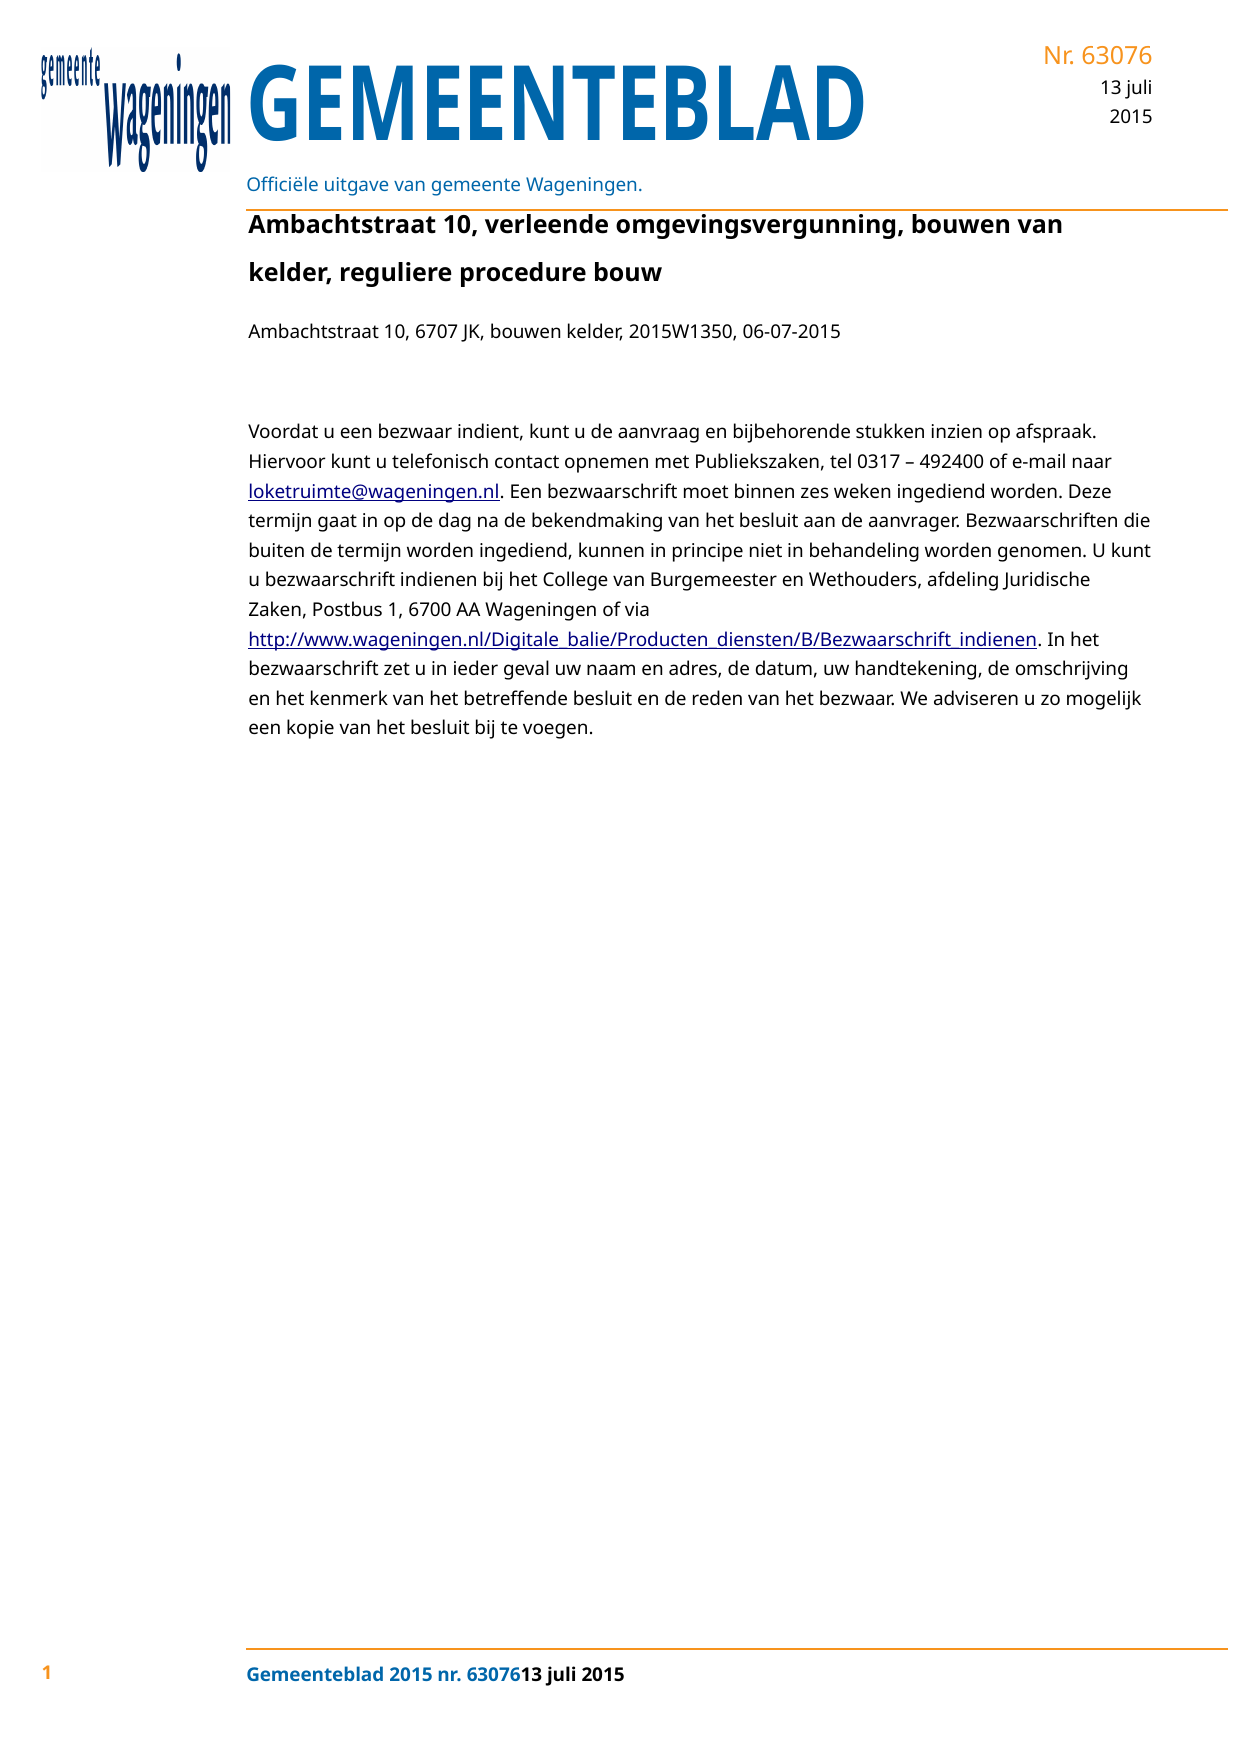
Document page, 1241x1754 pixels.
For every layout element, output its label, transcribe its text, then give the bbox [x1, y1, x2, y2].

text Voordat u een bezwaar indient, kunt u de aanvraag en bijbehorende stukken inzien op afspraak. Hiervoor kunt u telefonisch contact opnemen met Publiekszaken, tel 0317 – 492400 of e-mail naar loketruimte@wageningen.nl. Een bezwaarschrift moet binnen zes weken ingediend worden. Deze termijn gaat in op de dag na de bekendmaking van het besluit aan de aanvrager. Bezwaarschriften die buiten de termijn worden ingediend, kunnen in principe niet in behandeling worden genomen. U kunt u bezwaarschrift indienen bij het College van Burgemeester en Wethouders, afdeling Juridische Zaken, Postbus 1, 6700 AA Wageningen of via http://www.wageningen.nl/Digitale_balie/Producten_diensten/B/Bezwaarschrift_indienen. In het bezwaarschrift zet u in ieder geval uw naam en adres, de datum, uw handtekening, de omschrijving en het kenmerk van het betreffende besluit en de reden van het bezwaar. We adviseren u zo mogelijk een kopie van het besluit bij te voegen. [248, 419, 1152, 740]
picture [41, 47, 231, 172]
text Ambachtstraat 10, 6707 JK, bouwen kelder, 2015W1350, 06-07-2015 [248, 318, 1152, 344]
text Ambachtstraat 10, verleende omgevingsvergunning, bouwen van kelder, reguliere procedure bouw [248, 211, 1152, 288]
